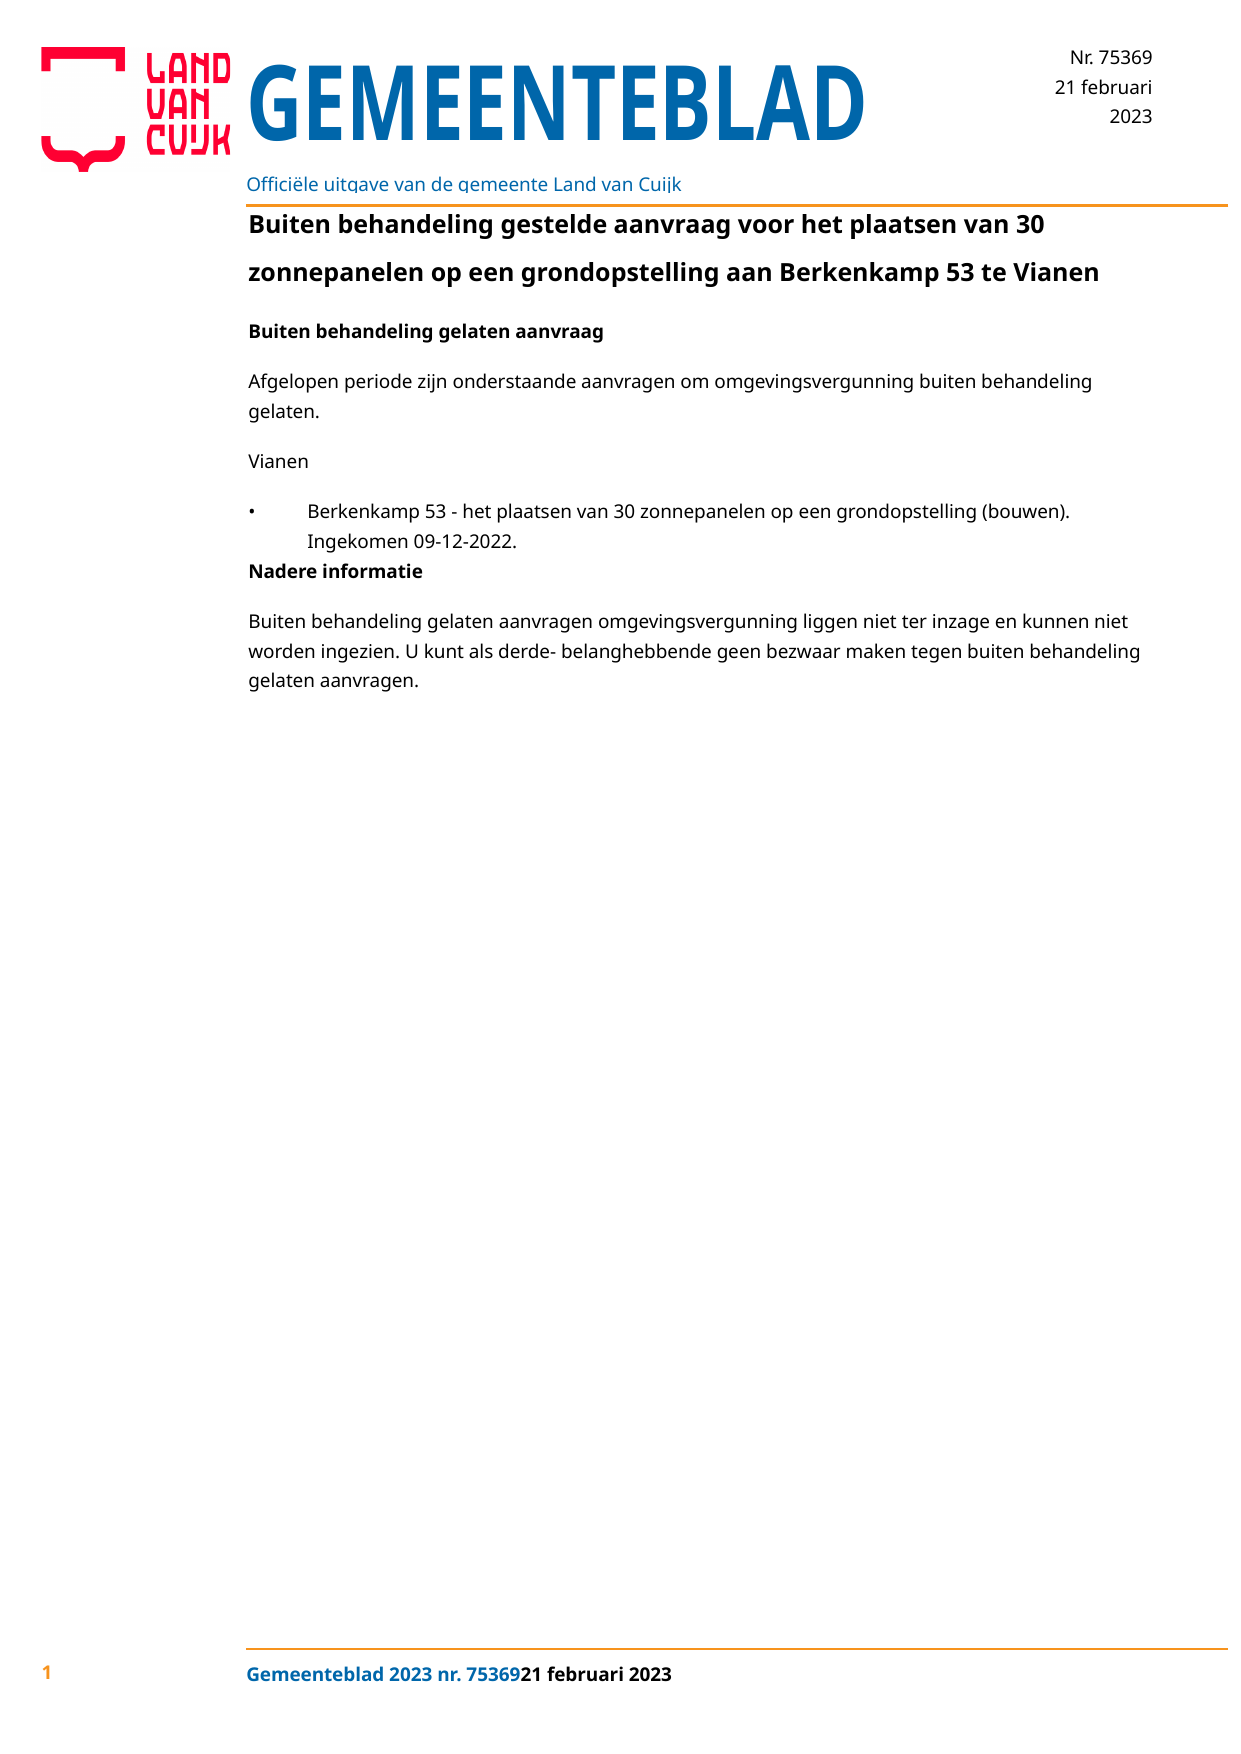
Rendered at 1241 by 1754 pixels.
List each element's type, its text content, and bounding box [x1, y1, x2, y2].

list Berkenkamp 53 - het plaatsen van 30 zonnepanelen op een grondopstelling (bouwen). Ingekomen 09-12-2022. [248, 499, 1152, 554]
text Afgelopen periode zijn onderstaande aanvragen om omgevingsvergunning buiten behandeling gelaten. [248, 368, 1152, 424]
picture [41, 47, 231, 172]
text Buiten behandeling gelaten aanvragen omgevingsvergunning liggen niet ter inzage en kunnen niet worden ingezien. U kunt als derde- belanghebbende geen bezwaar maken tegen buiten behandeling gelaten aanvragen. [248, 608, 1152, 693]
text Vianen [248, 448, 1152, 474]
text Buiten behandeling gelaten aanvraag [248, 318, 1152, 344]
text Buiten behandeling gestelde aanvraag voor het plaatsen van 30 zonnepanelen op een grondopstelling aan Berkenkamp 53 te Vianen [248, 207, 1152, 288]
text Nadere informatie [248, 558, 1152, 584]
